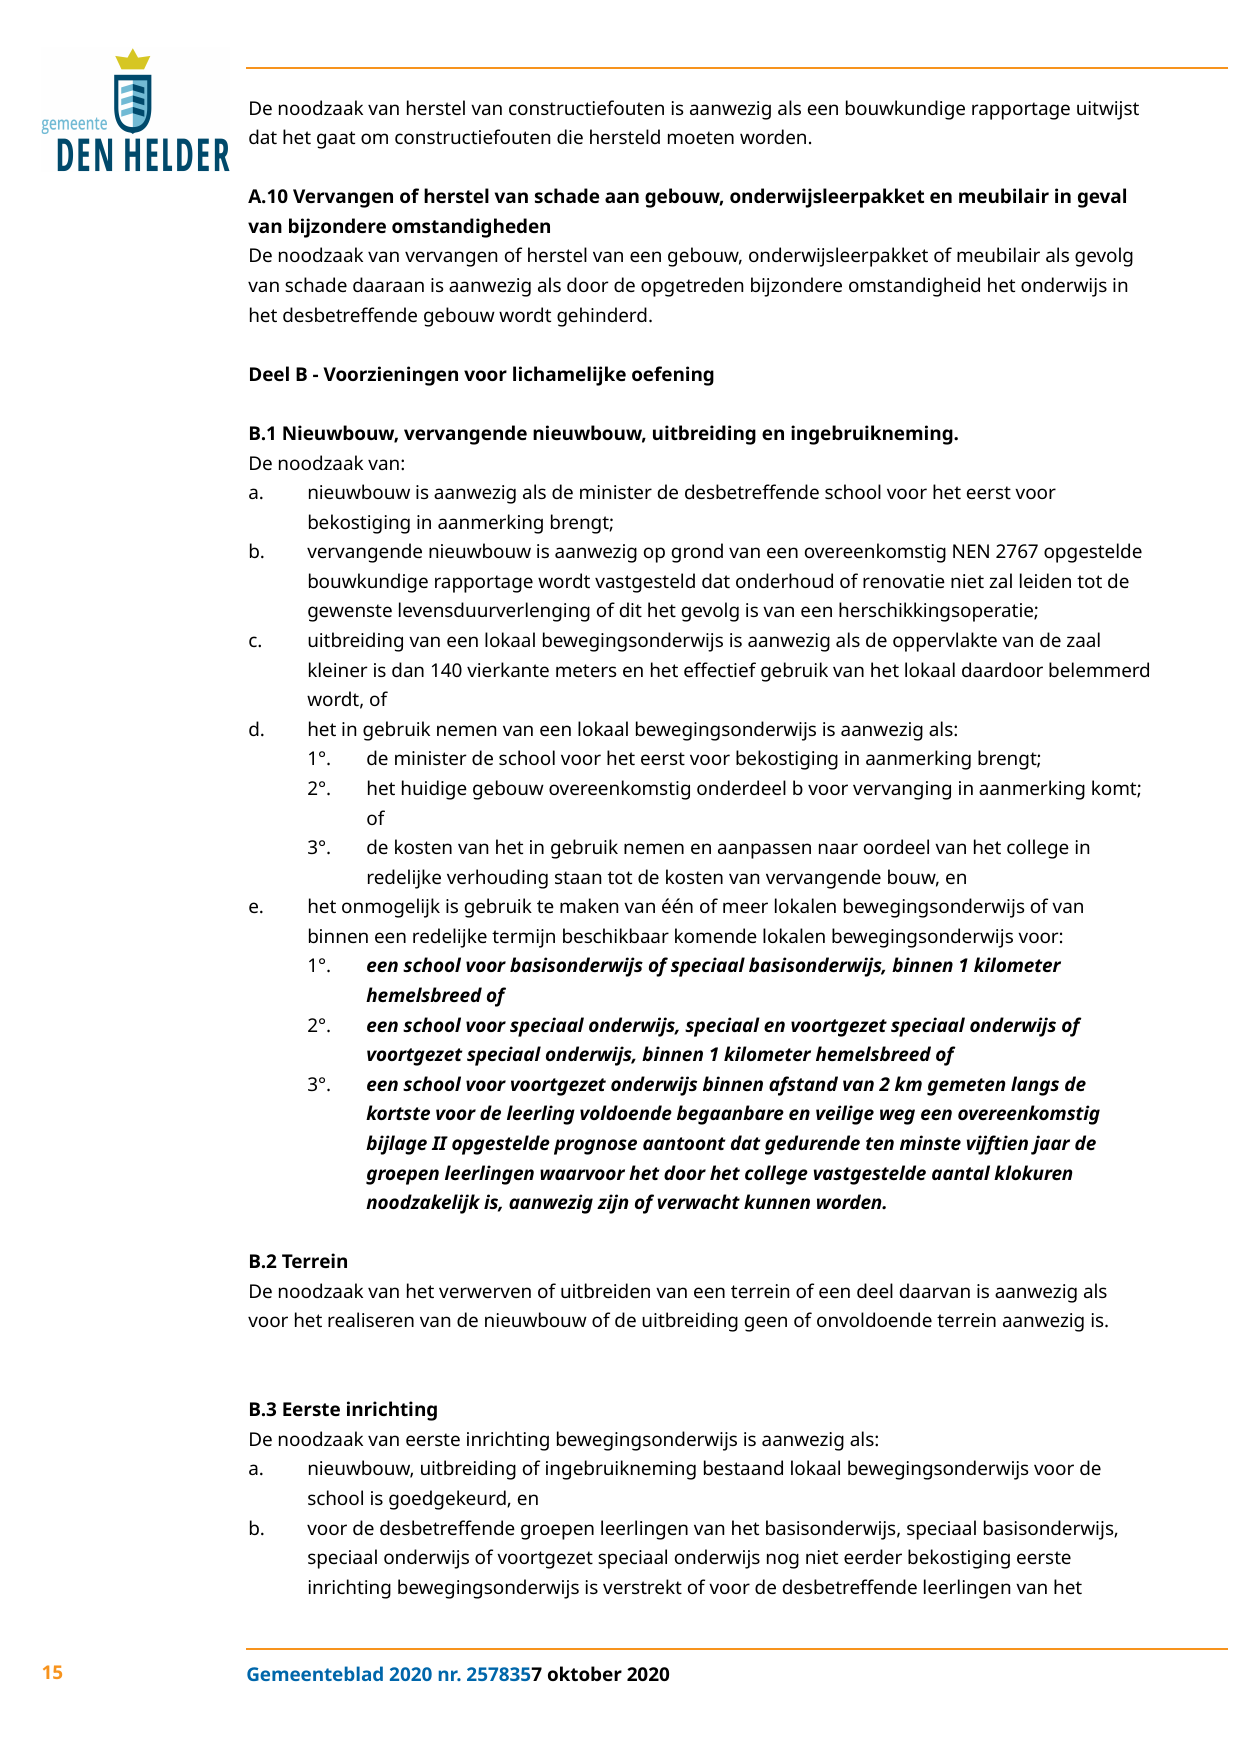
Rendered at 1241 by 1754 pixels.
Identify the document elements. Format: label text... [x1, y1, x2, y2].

list een school voor voortgezet onderwijs binnen afstand van 2 km gemeten langs de kortste voor de leerling voldoende begaanbare en veilige weg een overeenkomstig bijlage II opgestelde prognose aantoont dat gedurende ten minste vijftien jaar de groepen leerlingen waarvoor het door het college vastgestelde aantal klokuren noodzakelijk is, aanwezig zijn of verwacht kunnen worden. [307, 1071, 1152, 1215]
picture [63, 144, 68, 165]
text Deel B - Voorzieningen voor lichamelijke oefening [248, 361, 1152, 387]
list voor de desbetreffende groepen leerlingen van het basisonderwijs, speciaal basisonderwijs, speciaal onderwijs of voortgezet speciaal onderwijs nog niet eerder bekostiging eerste inrichting bewegingsonderwijs is verstrekt of voor de desbetreffende leerlingen van het [248, 1515, 1152, 1600]
text De noodzaak van: [248, 450, 1152, 476]
list een school voor speciaal onderwijs, speciaal en voortgezet speciaal onderwijs of voortgezet speciaal onderwijs, binnen 1 kilometer hemelsbreed of [307, 1012, 1152, 1067]
text B.2 Terrein [248, 1248, 1152, 1274]
list het huidige gebouw overeenkomstig onderdeel b voor vervanging in aanmerking komt; of [307, 775, 1152, 831]
picture [182, 144, 187, 165]
list nieuwbouw, uitbreiding of ingebruikneming bestaand lokaal bewegingsonderwijs voor de school is goedgekeurd, en [248, 1456, 1152, 1511]
text De noodzaak van het verwerven of uitbreiden van een terrein of een deel daarvan is aanwezig als voor het realiseren van de nieuwbouw of de uitbreiding geen of onvoldoende terrein aanwezig is. [248, 1278, 1152, 1333]
picture [41, 47, 231, 172]
list de kosten van het in gebruik nemen en aanpassen naar oordeel van het college in redelijke verhouding staan tot de kosten van vervangende bouw, en [307, 834, 1152, 890]
list nieuwbouw is aanwezig als de minister de desbetreffende school voor het eerst voor bekostiging in aanmerking brengt; [248, 479, 1152, 535]
text De noodzaak van herstel van constructiefouten is aanwezig als een bouwkundige rapportage uitwijst dat het gaat om constructiefouten die hersteld moeten worden. [248, 95, 1152, 150]
text B.1 Nieuwbouw, vervangende nieuwbouw, uitbreiding en ingebruikneming. [248, 420, 1152, 446]
list de minister de school voor het eerst voor bekostiging in aanmerking brengt; [307, 746, 1152, 771]
text De noodzaak van eerste inrichting bewegingsonderwijs is aanwezig als: [248, 1426, 1152, 1452]
list een school voor basisonderwijs of speciaal basisonderwijs, binnen 1 kilometer hemelsbreed of [307, 953, 1152, 1008]
picture [130, 157, 135, 172]
list het in gebruik nemen van een lokaal bewegingsonderwijs is aanwezig als: [248, 716, 1152, 742]
picture [100, 154, 106, 172]
list vervangende nieuwbouw is aanwezig op grond van een overeenkomstig NEN 2767 opgestelde bouwkundige rapportage wordt vastgesteld dat onderhoud of renovatie niet zal leiden tot de gewenste levensduurverlenging of dit het gevolg is van een herschikkingsoperatie; [248, 538, 1152, 623]
list uitbreiding van een lokaal bewegingsonderwijs is aanwezig als de oppervlakte van de zaal kleiner is dan 140 vierkante meters en het effectief gebruik van het lokaal daardoor belemmerd wordt, of [248, 627, 1152, 712]
text A.10 Vervangen of herstel van schade aan gebouw, onderwijsleerpakket en meubilair in geval van bijzondere omstandigheden [248, 183, 1152, 239]
list het onmogelijk is gebruik te maken van één of meer lokalen bewegingsonderwijs of van binnen een redelijke termijn beschikbaar komende lokalen bewegingsonderwijs voor: [248, 893, 1152, 949]
picture [220, 160, 224, 172]
text De noodzaak van vervangen of herstel van een gebouw, onderwijsleerpakket of meubilair als gevolg van schade daaraan is aanwezig als door de opgetreden bijzondere omstandigheid het onderwijs in het desbetreffende gebouw wordt gehinderd. [248, 243, 1152, 328]
text B.3 Eerste inrichting [248, 1396, 1152, 1422]
